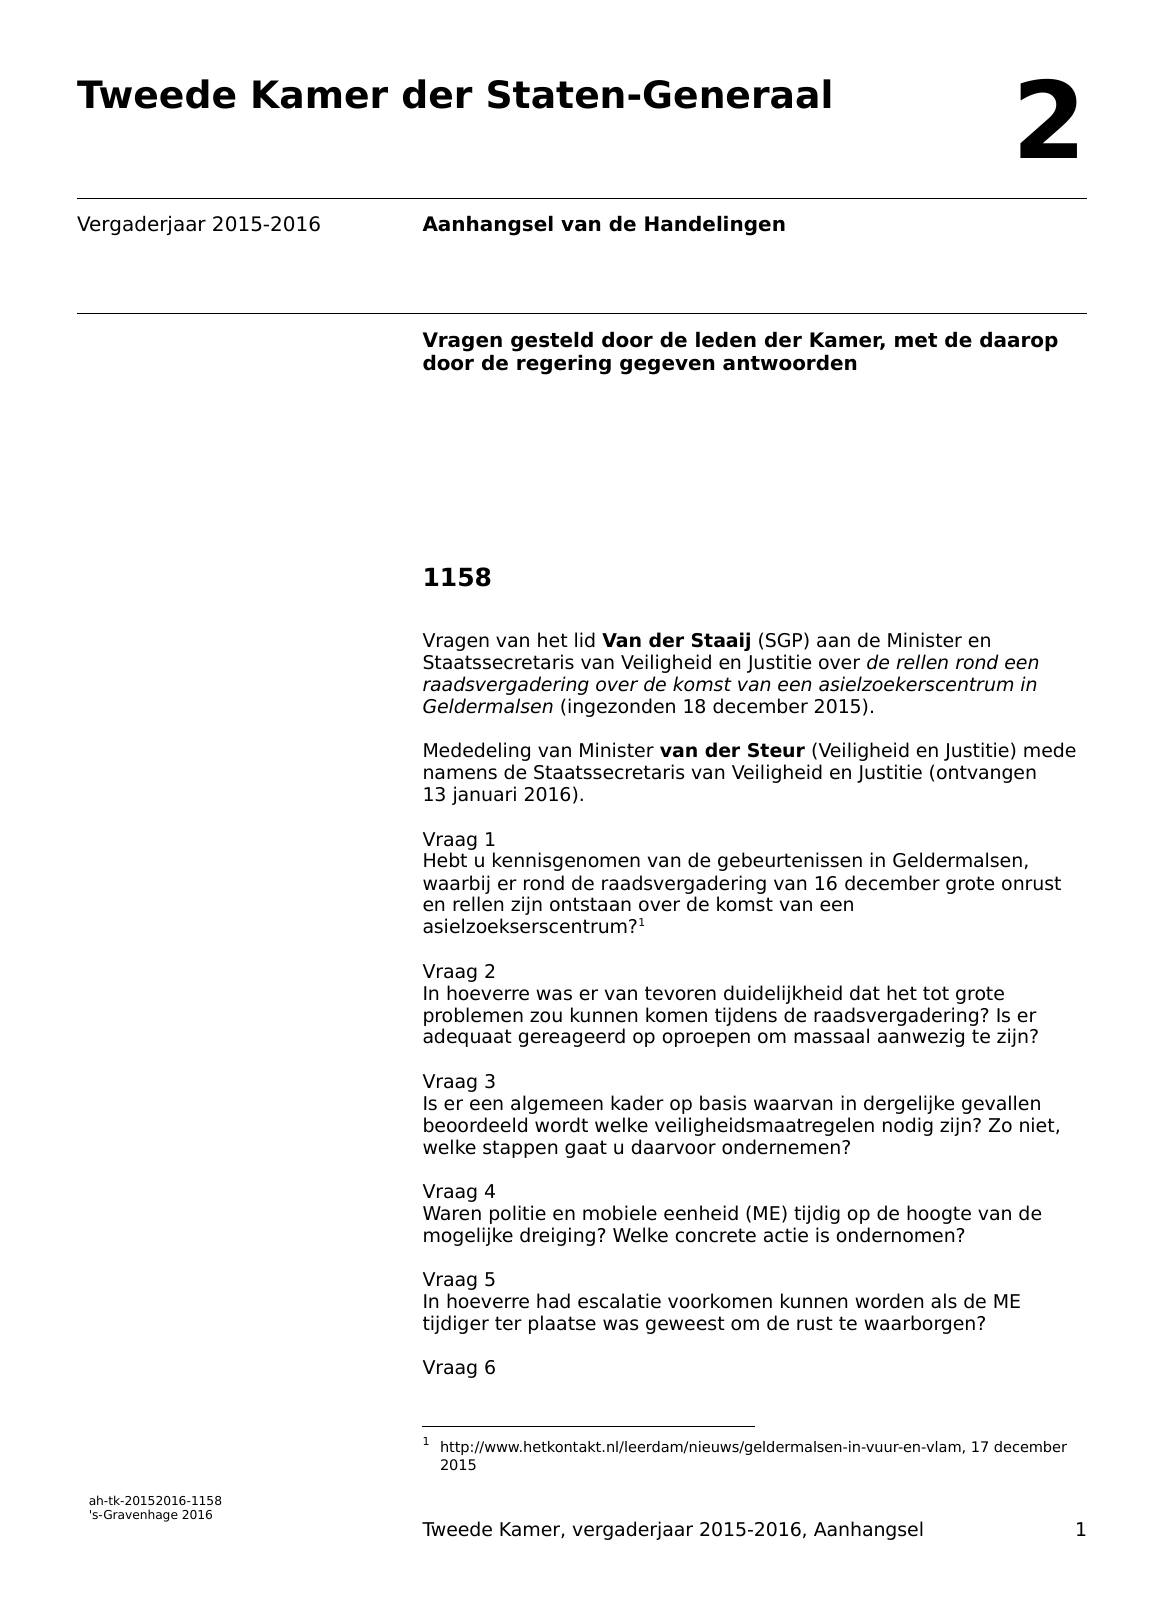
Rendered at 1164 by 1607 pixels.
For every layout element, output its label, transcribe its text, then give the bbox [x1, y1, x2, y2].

table_header Tweede Kamer der Staten-Generaal [77, 59, 886, 198]
table_cell [77, 314, 422, 375]
text ah-tk-20152016-1158 [88, 1494, 323, 1508]
text In hoeverre was er van tevoren duidelijkheid dat het tot grote problemen zou kunnen komen tijdens de raadsvergadering? Is er adequaat gereageerd op oproepen om massaal aanwezig te zijn? [422, 982, 1087, 1048]
text Mededeling van Minister van der Steur (Veiligheid en Justitie) mede namens de Staatssecretaris van Veiligheid en Justitie (ontvangen 13 januari 2016). [422, 740, 1087, 806]
table_cell Vergaderjaar 2015-2016 [77, 199, 422, 313]
text Vraag 6 [422, 1357, 1087, 1379]
text Vraag 4 [422, 1181, 1087, 1203]
text http://www.hetkontakt.nl/leerdam/nieuws/geldermalsen-in-vuur-en-vlam, 17 december 2015 [422, 1435, 1087, 1474]
text Hebt u kennisgenomen van de gebeurtenissen in Geldermalsen, waarbij er rond de raadsvergadering van 16 december grote onrust en rellen zijn ontstaan over de komst van een asielzoekserscentrum? [422, 850, 1087, 938]
text 1158 [422, 563, 1087, 592]
text Vraag 5 [422, 1269, 1087, 1291]
text Vragen van het lid Van der Staaij (SGP) aan de Minister en Staatssecretaris van Veiligheid en Justitie over de rellen rond een raadsvergadering over de komst van een asielzoekerscentrum in Geldermalsen (ingezonden 18 december 2015). [422, 630, 1087, 718]
text Vraag 1 [422, 828, 1087, 850]
table_cell Aanhangsel van de Handelingen [422, 199, 1087, 313]
text Waren politie en mobiele eenheid (ME) tijdig op de hoogte van de mogelijke dreiging? Welke concrete actie is ondernomen? [422, 1203, 1087, 1247]
text Vraag 3 [422, 1071, 1087, 1093]
text Is er een algemeen kader op basis waarvan in dergelijke gevallen beoordeeld wordt welke veiligheidsmaatregelen nodig zijn? Zo niet, welke stappen gaat u daarvoor ondernemen? [422, 1093, 1087, 1158]
text Vraag 2 [422, 961, 1087, 982]
text In hoeverre had escalatie voorkomen kunnen worden als de ME tijdiger ter plaatse was geweest om de rust te waarborgen? [422, 1291, 1087, 1335]
table_cell Vragen gesteld door de leden der Kamer, met de daarop door de regering gegeven antwoorden [422, 314, 1087, 375]
text 's-Gravenhage 2016 [88, 1508, 323, 1522]
table_header 2 [886, 59, 1087, 198]
